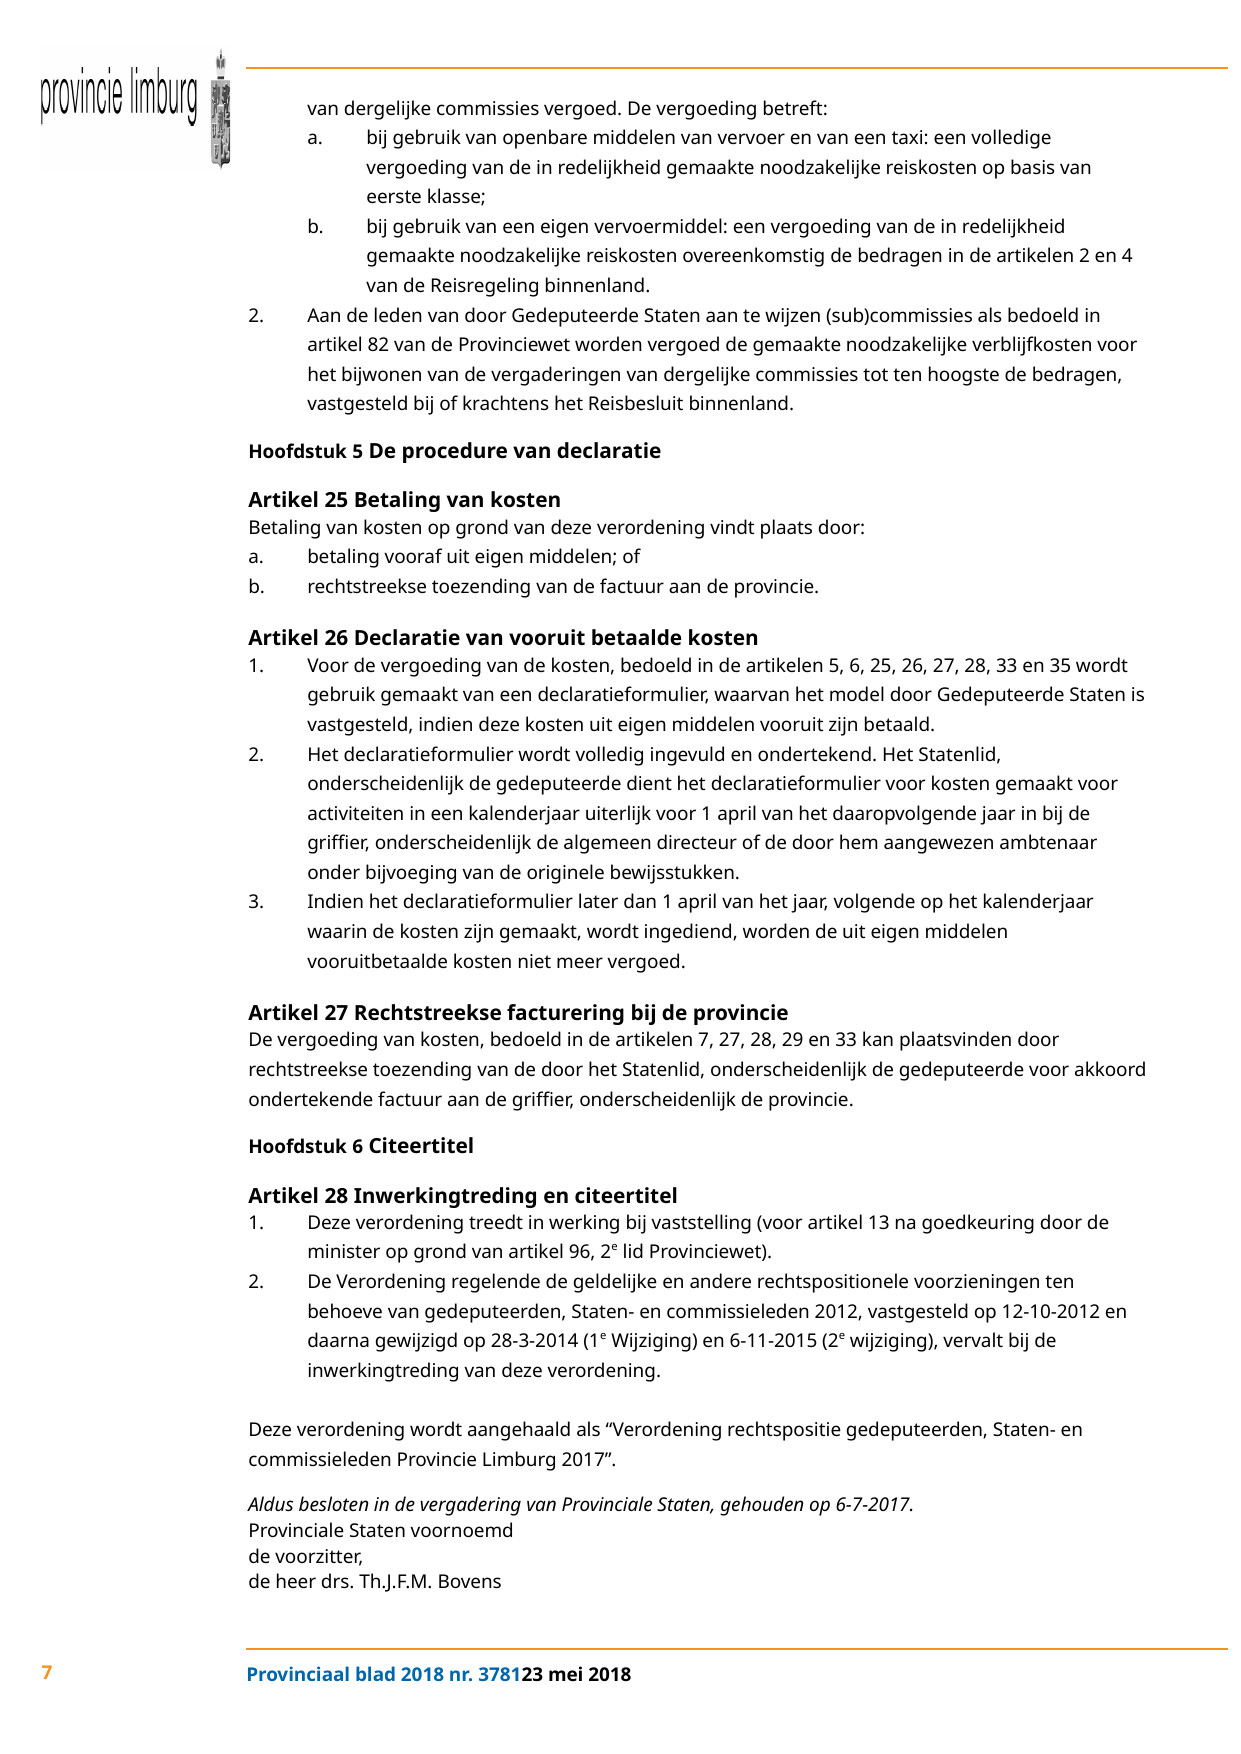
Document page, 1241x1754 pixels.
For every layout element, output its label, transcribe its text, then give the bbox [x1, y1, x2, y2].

list van dergelijke commissies vergoed. De vergoeding betreft: [248, 95, 1152, 121]
text Artikel 27 Rechtstreekse facturering bij de provincie [248, 998, 1152, 1027]
list Voor de vergoeding van de kosten, bedoeld in de artikelen 5, 6, 25, 26, 27, 28, 33 en 35 wordt gebruik gemaakt van een declaratieformulier, waarvan het model door Gedeputeerde Staten is vastgesteld, indien deze kosten uit eigen middelen vooruit zijn betaald. [248, 652, 1152, 737]
list betaling vooraf uit eigen middelen; of [248, 543, 1152, 569]
text Artikel 26 Declaratie van vooruit betaalde kosten [248, 623, 1152, 652]
text Aldus besloten in de vergadering van Provinciale Staten, gehouden op 6-7-2017. [248, 1491, 1152, 1517]
list bij gebruik van openbare middelen van vervoer en van een taxi: een volledige vergoeding van de in redelijkheid gemaakte noodzakelijke reiskosten op basis van eerste klasse; [307, 124, 1152, 209]
text Artikel 28 Inwerkingtreding en citeertitel [248, 1181, 1152, 1209]
list rechtstreekse toezending van de factuur aan de provincie. [248, 573, 1152, 599]
text Hoofdstuk 6 Citeertitel [248, 1131, 1152, 1160]
list Het declaratieformulier wordt volledig ingevuld en ondertekend. Het Statenlid, onderscheidenlijk de gedeputeerde dient het declaratieformulier voor kosten gemaakt voor activiteiten in een kalenderjaar uiterlijk voor 1 april van het daaropvolgende jaar in bij de griffier, onderscheidenlijk de algemeen directeur of de door hem aangewezen ambtenaar onder bijvoeging van de originele bewijsstukken. [248, 741, 1152, 885]
list Aan de leden van door Gedeputeerde Staten aan te wijzen (sub)commissies als bedoeld in artikel 82 van de Provinciewet worden vergoed de gemaakte noodzakelijke verblijfkosten voor het bijwonen van de vergaderingen van dergelijke commissies tot ten hoogste de bedragen, vastgesteld bij of krachtens het Reisbesluit binnenland. [248, 302, 1152, 416]
list Indien het declaratieformulier later dan 1 april van het jaar, volgende op het kalenderjaar waarin de kosten zijn gemaakt, wordt ingediend, worden de uit eigen middelen vooruitbetaalde kosten niet meer vergoed. [248, 889, 1152, 973]
text Betaling van kosten op grond van deze verordening vindt plaats door: [248, 514, 1152, 540]
picture [41, 47, 231, 172]
text de heer drs. Th.J.F.M. Bovens [248, 1569, 1152, 1594]
list Deze verordening treedt in werking bij vaststelling (voor artikel 13 na goedkeuring door de minister op grond van artikel 96, 2e lid Provinciewet). [248, 1209, 1152, 1264]
text Deze verordening wordt aangehaald als “Verordening rechtspositie gedeputeerden, Staten- en commissieleden Provincie Limburg 2017”. [248, 1416, 1152, 1472]
text Hoofdstuk 5 De procedure van declaratie [248, 436, 1152, 465]
text Artikel 25 Betaling van kosten [248, 486, 1152, 514]
text Provinciale Staten voornoemd [248, 1517, 1152, 1543]
text De vergoeding van kosten, bedoeld in de artikelen 7, 27, 28, 29 en 33 kan plaatsvinden door rechtstreekse toezending van de door het Statenlid, onderscheidenlijk de gedeputeerde voor akkoord ondertekende factuur aan de griffier, onderscheidenlijk de provincie. [248, 1027, 1152, 1112]
list De Verordening regelende de geldelijke en andere rechtspositionele voorzieningen ten behoeve van gedeputeerden, Staten- en commissieleden 2012, vastgesteld op 12-10-2012 en daarna gewijzigd op 28-3-2014 (1e Wijziging) en 6-11-2015 (2e wijziging), vervalt bij de inwerkingtreding van deze verordening. [248, 1268, 1152, 1383]
list bij gebruik van een eigen vervoermiddel: een vergoeding van de in redelijkheid gemaakte noodzakelijke reiskosten overeenkomstig de bedragen in de artikelen 2 en 4 van de Reisregeling binnenland. [307, 213, 1152, 298]
text de voorzitter, [248, 1543, 1152, 1569]
